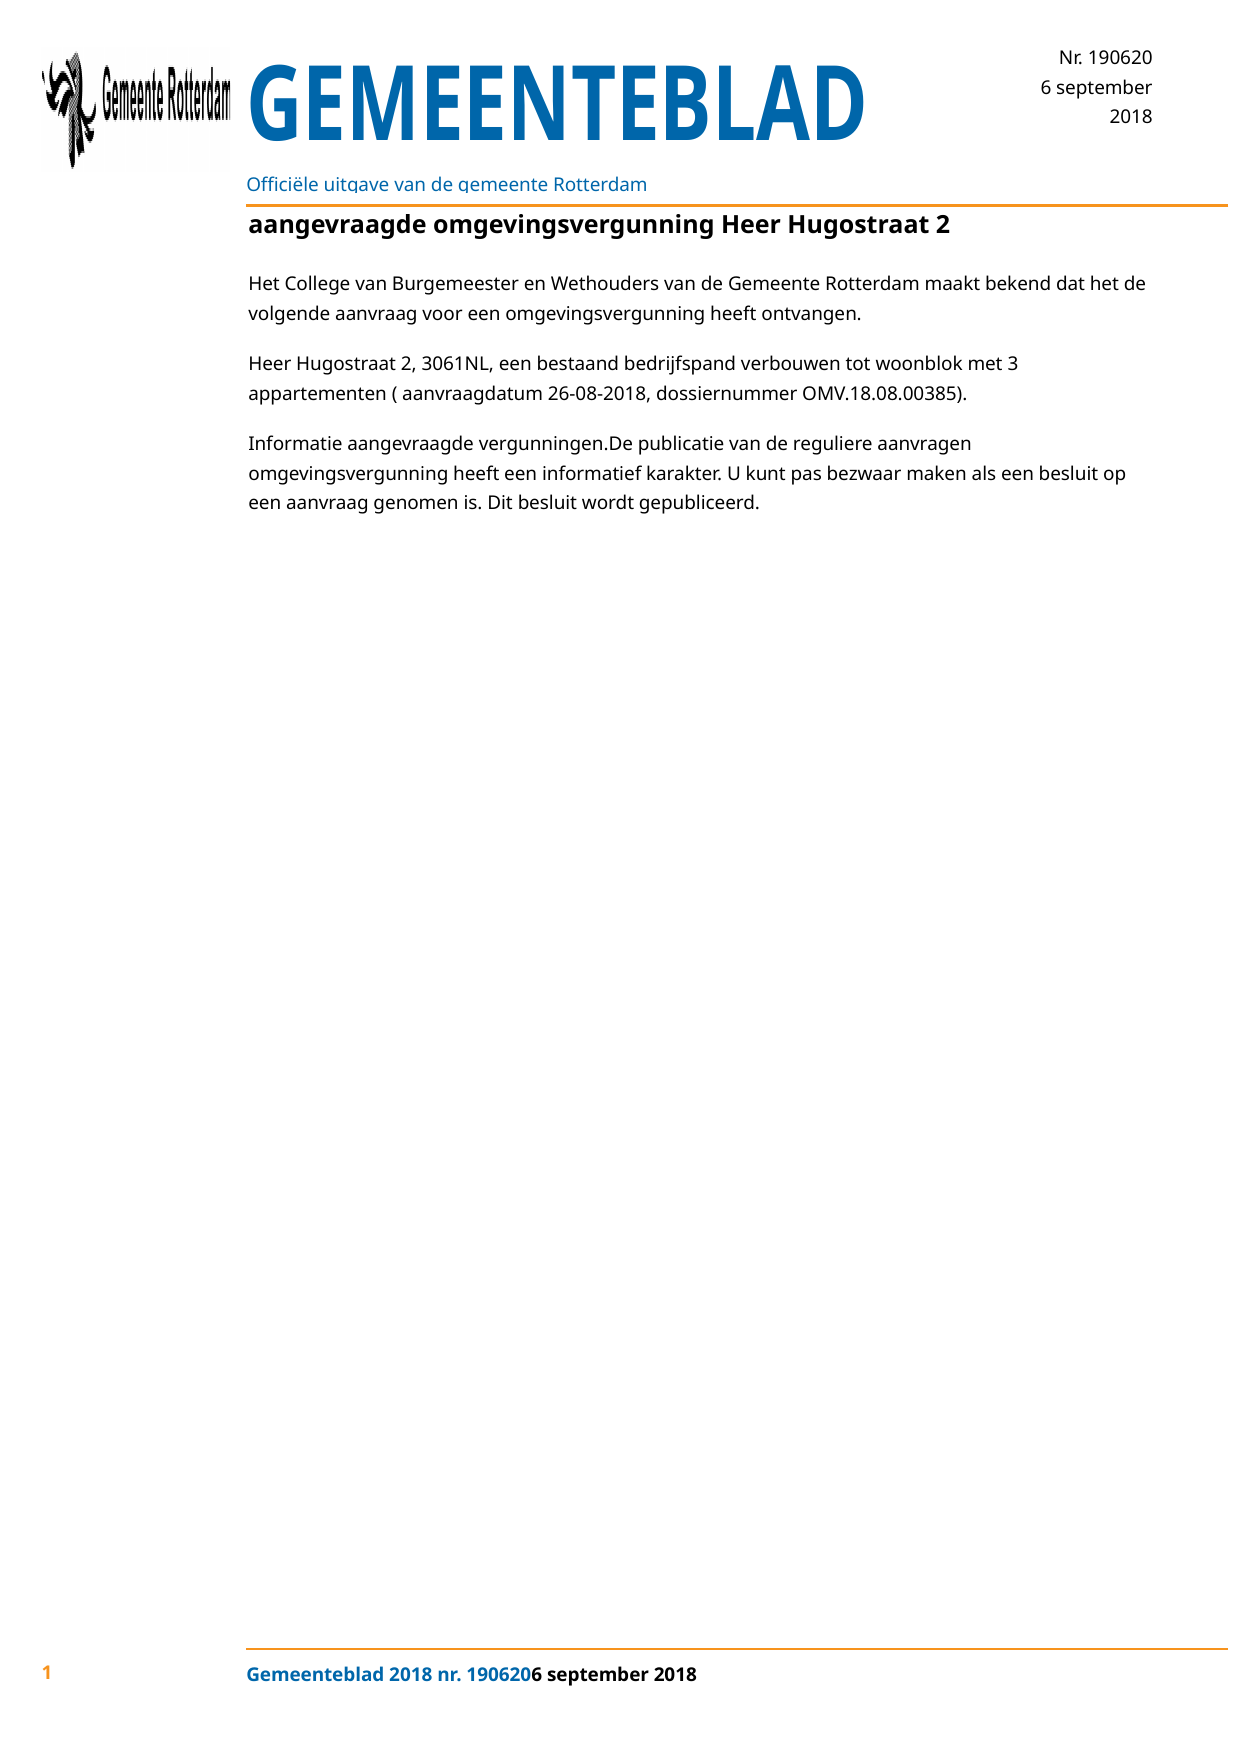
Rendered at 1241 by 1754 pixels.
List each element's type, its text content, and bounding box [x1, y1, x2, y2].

text Heer Hugostraat 2, 3061NL, een bestaand bedrijfspand verbouwen tot woonblok met 3 appartementen ( aanvraagdatum 26-08-2018, dossiernummer OMV.18.08.00385). [248, 350, 1152, 406]
text Het College van Burgemeester en Wethouders van de Gemeente Rotterdam maakt bekend dat het de volgende aanvraag voor een omgevingsvergunning heeft ontvangen. [248, 270, 1152, 326]
picture [41, 47, 231, 172]
text aangevraagde omgevingsvergunning Heer Hugostraat 2 [248, 207, 1152, 241]
text Informatie aangevraagde vergunningen.De publicatie van de reguliere aanvragen omgevingsvergunning heeft een informatief karakter. U kunt pas bezwaar maken als een besluit op een aanvraag genomen is. Dit besluit wordt gepubliceerd. [248, 430, 1152, 515]
